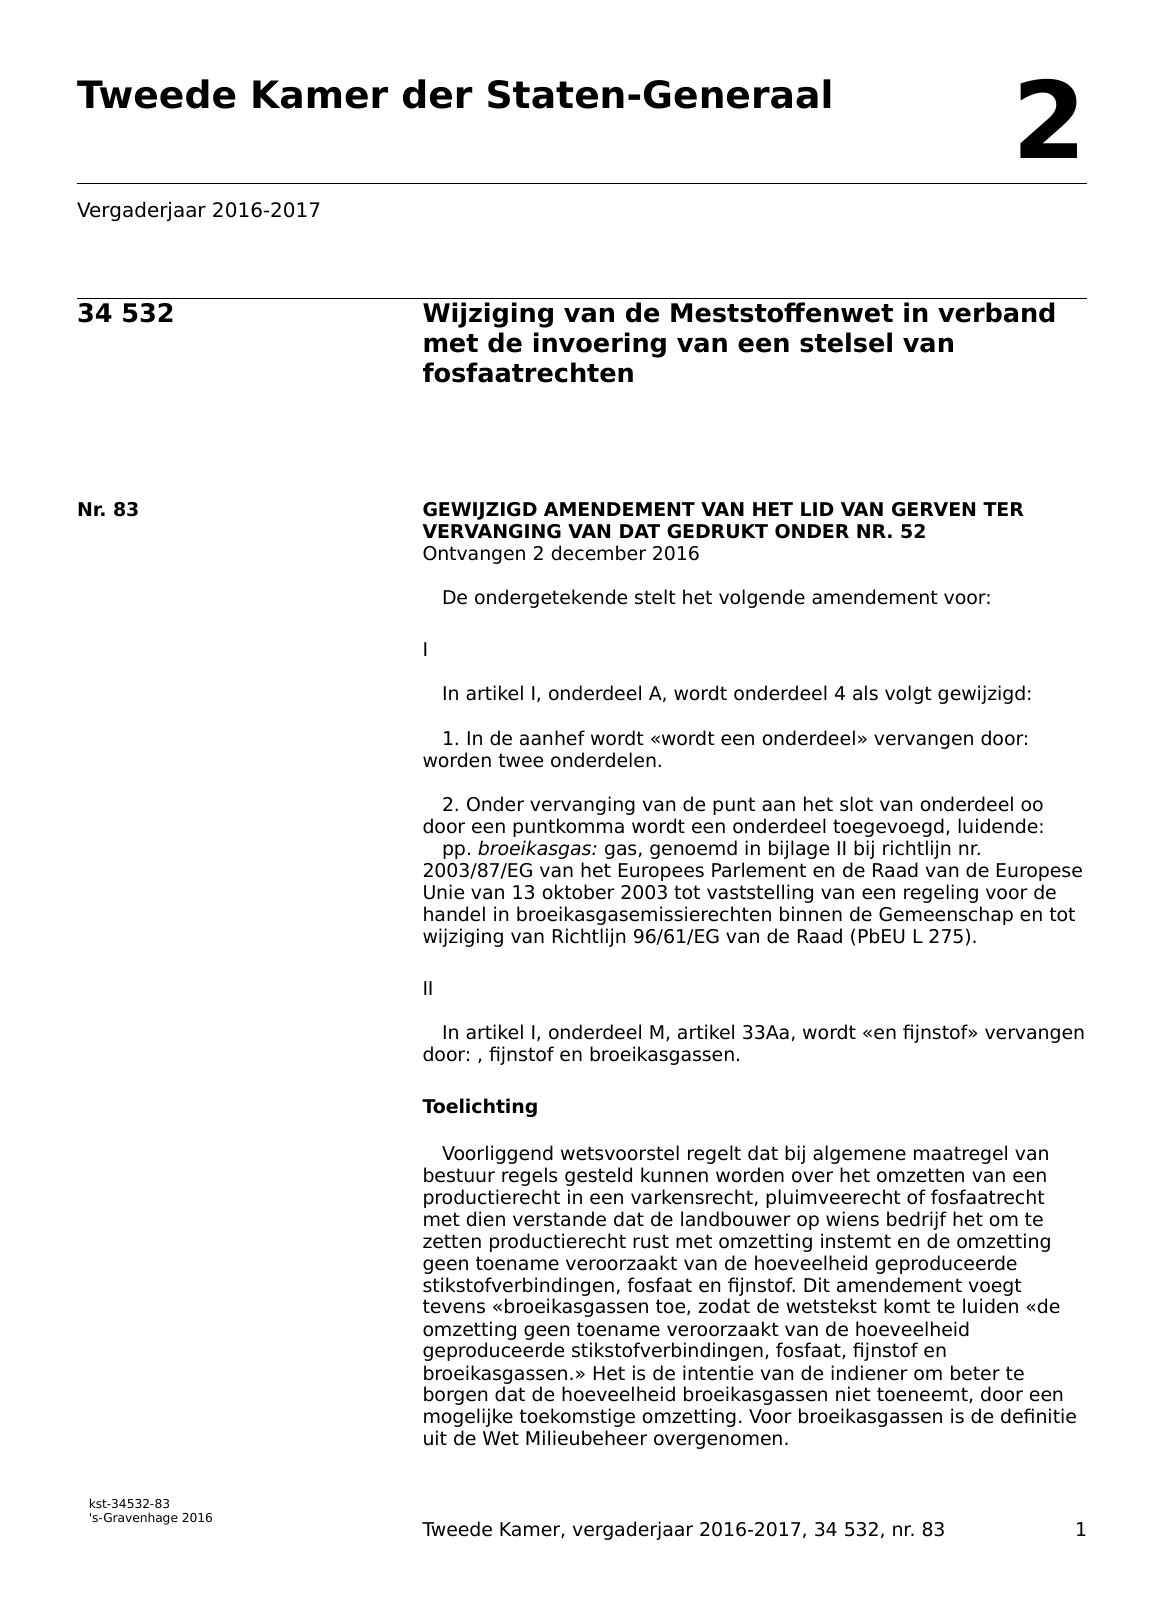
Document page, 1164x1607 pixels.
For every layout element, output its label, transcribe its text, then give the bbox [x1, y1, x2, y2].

subtitle Nr. 83 GEWIJZIGD AMENDEMENT VAN HET LID VAN GERVEN TER VERVANGING VAN DAT GEDRUKT ONDER NR. 52 [77, 499, 1087, 543]
text De ondergetekende stelt het volgende amendement voor: [422, 587, 1087, 609]
table_header 2 [886, 59, 1087, 183]
text Ontvangen 2 december 2016 [422, 543, 1087, 565]
subtitle Toelichting [422, 1096, 1087, 1118]
subtitle I [422, 639, 1087, 661]
text In artikel I, onderdeel M, artikel 33Aa, wordt «en fijnstof» vervangen door: , fijnstof en broeikasgassen. [422, 1022, 1087, 1066]
text pp. broeikasgas: gas, genoemd in bijlage II bij richtlijn nr. 2003/87/EG van het Europees Parlement en de Raad van de Europese Unie van 13 oktober 2003 tot vaststelling van een regeling voor de handel in broeikasgasemissierechten binnen de Gemeenschap en tot wijziging van Richtlijn 96/61/EG van de Raad (PbEU L 275). [422, 838, 1087, 947]
subtitle II [422, 977, 1087, 999]
table_cell Vergaderjaar 2016-2017 [77, 184, 1087, 298]
subtitle 34 532 Wijziging van de Meststoffenwet in verband met de invoering van een stelsel van fosfaatrechten [77, 299, 1087, 388]
text kst-34532-83 [88, 1497, 323, 1511]
text 1. In de aanhef wordt «wordt een onderdeel» vervangen door: worden twee onderdelen. [422, 727, 1087, 771]
table_header Tweede Kamer der Staten-Generaal [77, 59, 886, 183]
text Voorliggend wetsvoorstel regelt dat bij algemene maatregel van bestuur regels gesteld kunnen worden over het omzetten van een productierecht in een varkensrecht, pluimveerecht of fosfaatrecht met dien verstande dat de landbouwer op wiens bedrijf het om te zetten productierecht rust met omzetting instemt en de omzetting geen toename veroorzaakt van de hoeveelheid geproduceerde stikstofverbindingen, fosfaat en fijnstof. Dit amendement voegt tevens «broeikasgassen toe, zodat de wetstekst komt te luiden «de omzetting geen toename veroorzaakt van de hoeveelheid geproduceerde stikstofverbindingen, fosfaat, fijnstof en broeikasgassen.» Het is de intentie van de indiener om beter te borgen dat de hoeveelheid broeikasgassen niet toeneemt, door een mogelijke toekomstige omzetting. Voor broeikasgassen is de definitie uit de Wet Milieubeheer overgenomen. [422, 1143, 1087, 1450]
text 's-Gravenhage 2016 [88, 1511, 323, 1525]
text 2. Onder vervanging van de punt aan het slot van onderdeel oo door een puntkomma wordt een onderdeel toegevoegd, luidende: [422, 794, 1087, 838]
text In artikel I, onderdeel A, wordt onderdeel 4 als volgt gewijzigd: [422, 683, 1087, 705]
